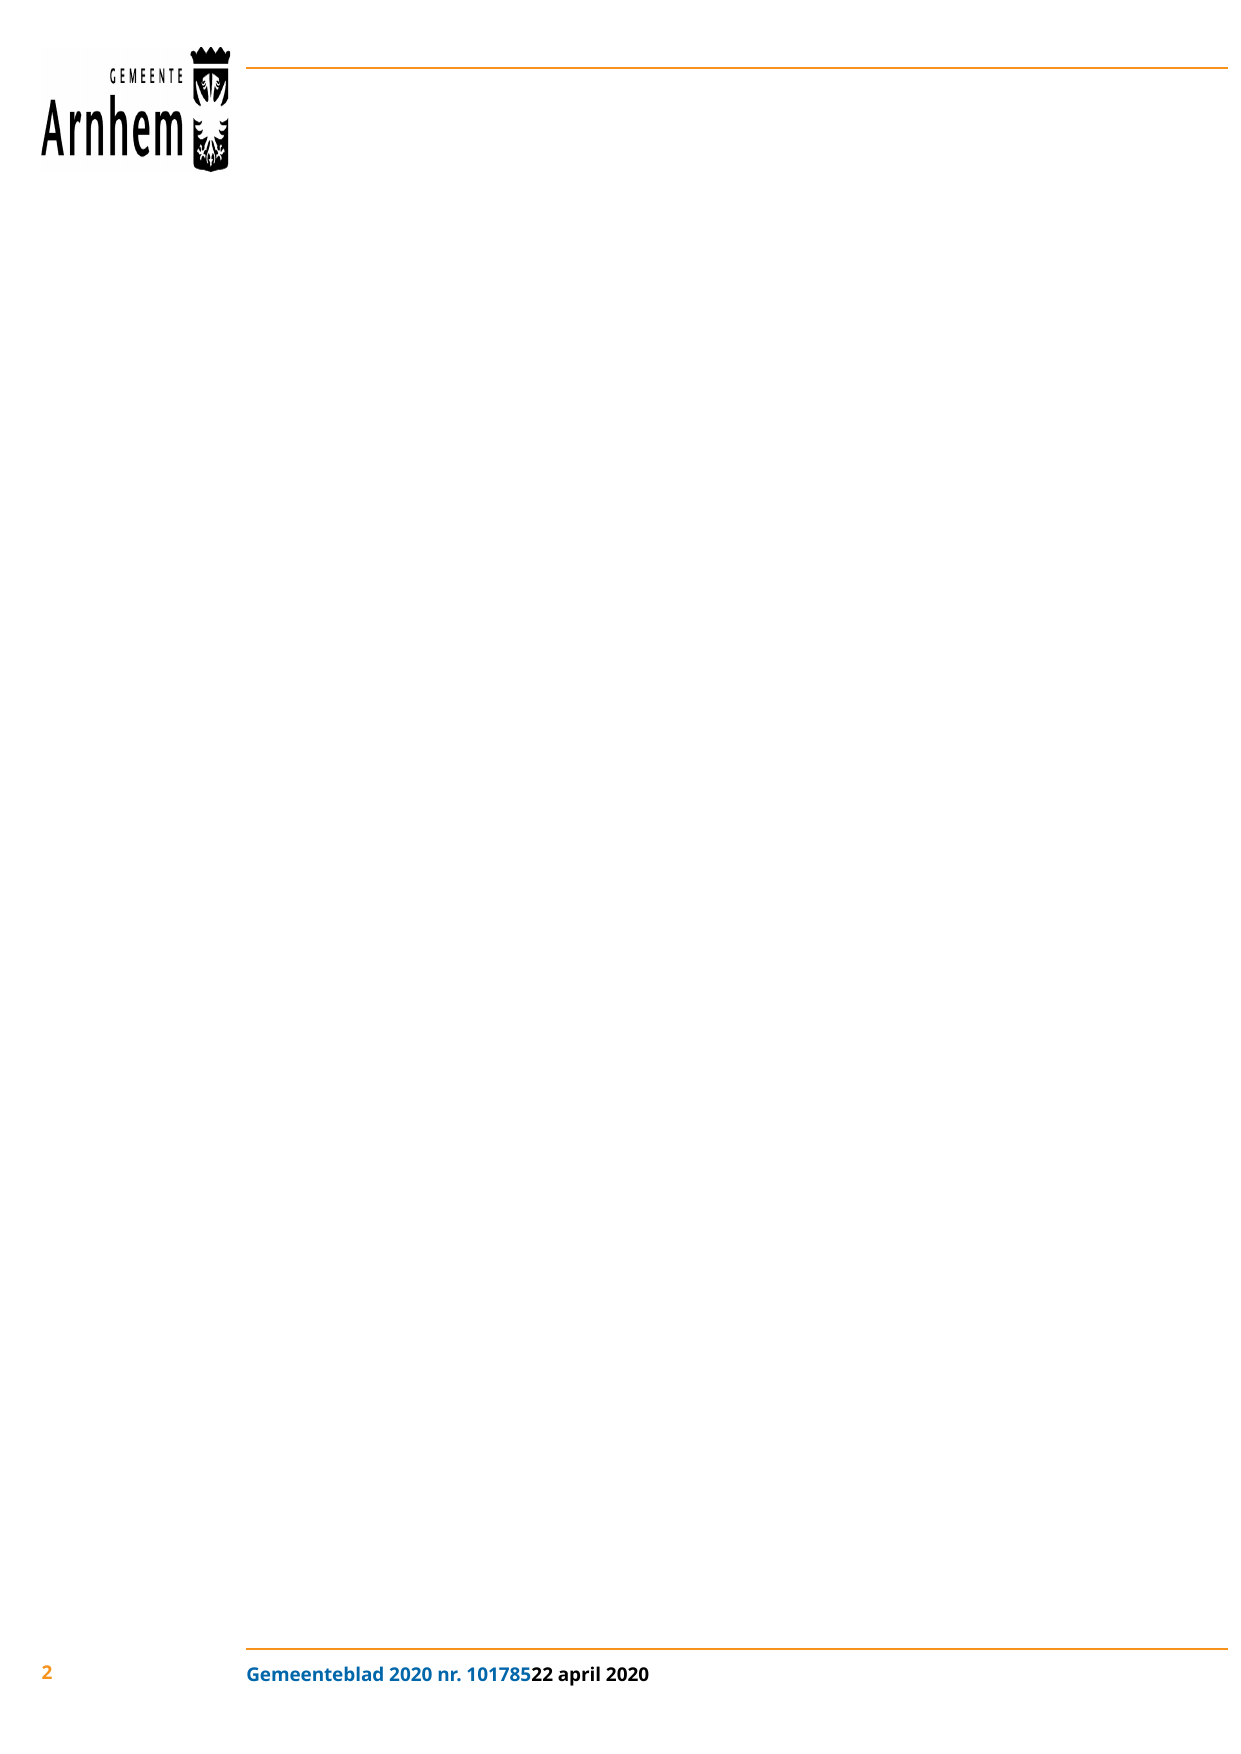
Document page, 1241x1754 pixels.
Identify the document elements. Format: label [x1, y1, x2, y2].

picture [41, 47, 231, 172]
